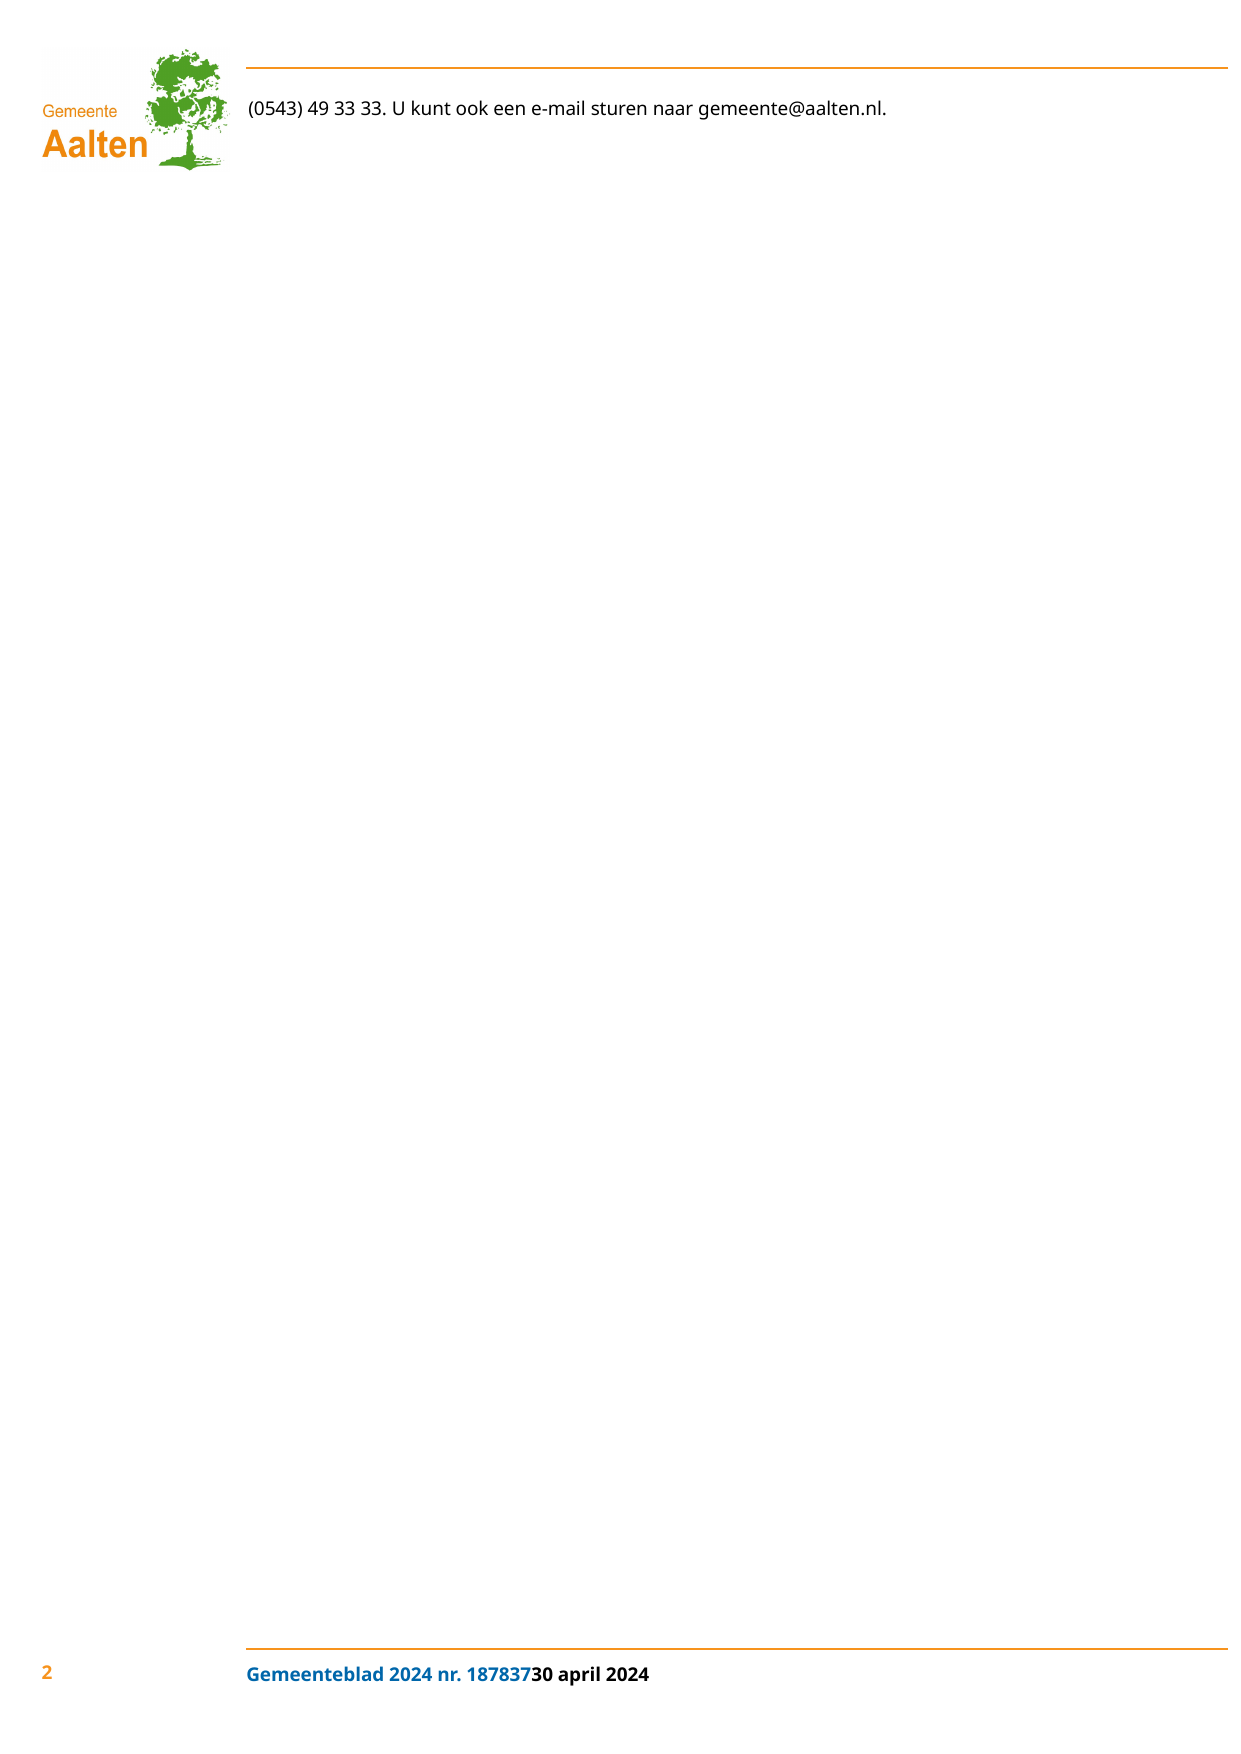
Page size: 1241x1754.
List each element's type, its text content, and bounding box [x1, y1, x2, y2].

picture [41, 47, 231, 172]
text (0543) 49 33 33. U kunt ook een e-mail sturen naar gemeente@aalten.nl. [248, 95, 1152, 121]
